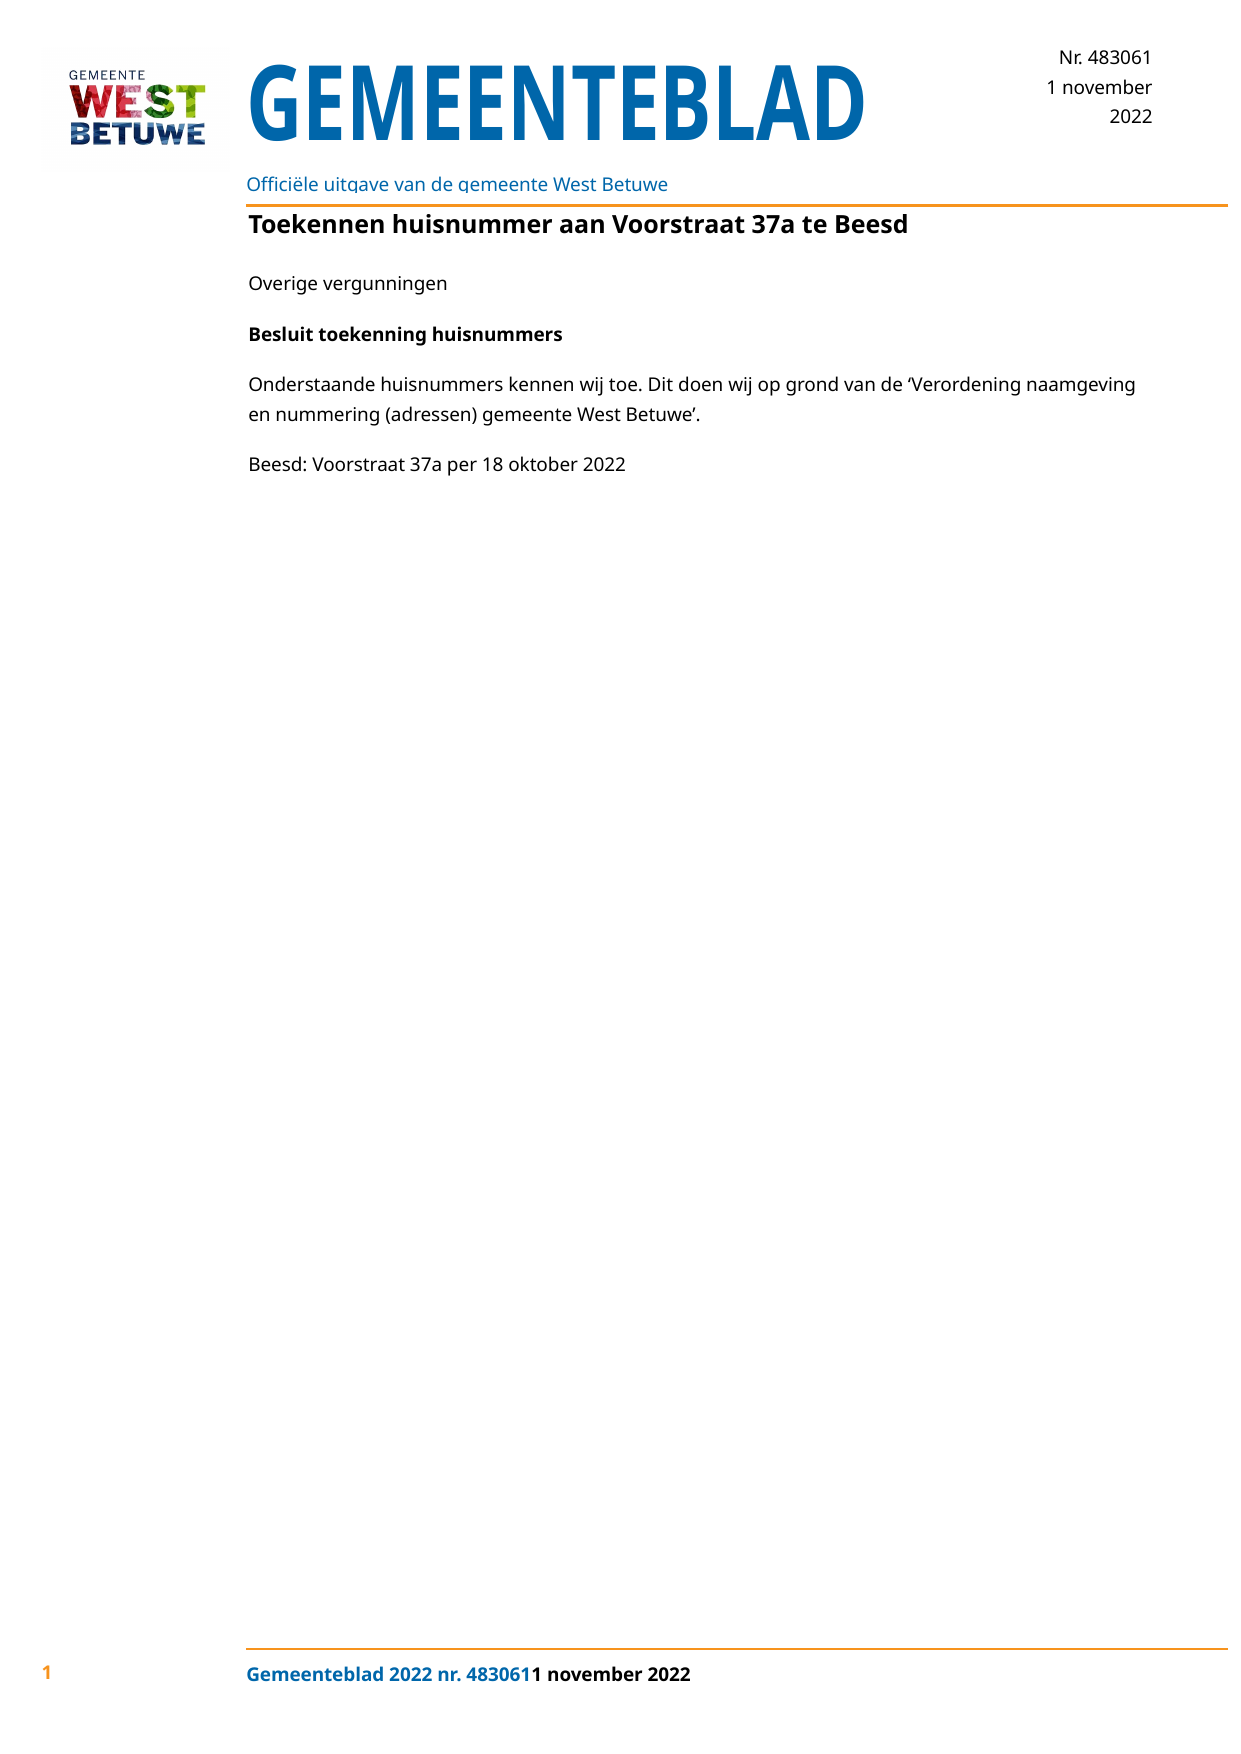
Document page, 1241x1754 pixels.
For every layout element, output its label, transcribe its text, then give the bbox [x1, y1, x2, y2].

text Toekennen huisnummer aan Voorstraat 37a te Beesd [248, 207, 1152, 241]
text Besluit toekenning huisnummers [248, 321, 1152, 346]
picture [41, 47, 231, 172]
text Onderstaande huisnummers kennen wij toe. Dit doen wij op grond van de ‘Verordening naamgeving en nummering (adressen) gemeente West Betuwe’. [248, 371, 1152, 426]
text Beesd: Voorstraat 37a per 18 oktober 2022 [248, 451, 1152, 477]
text Overige vergunningen [248, 270, 1152, 296]
